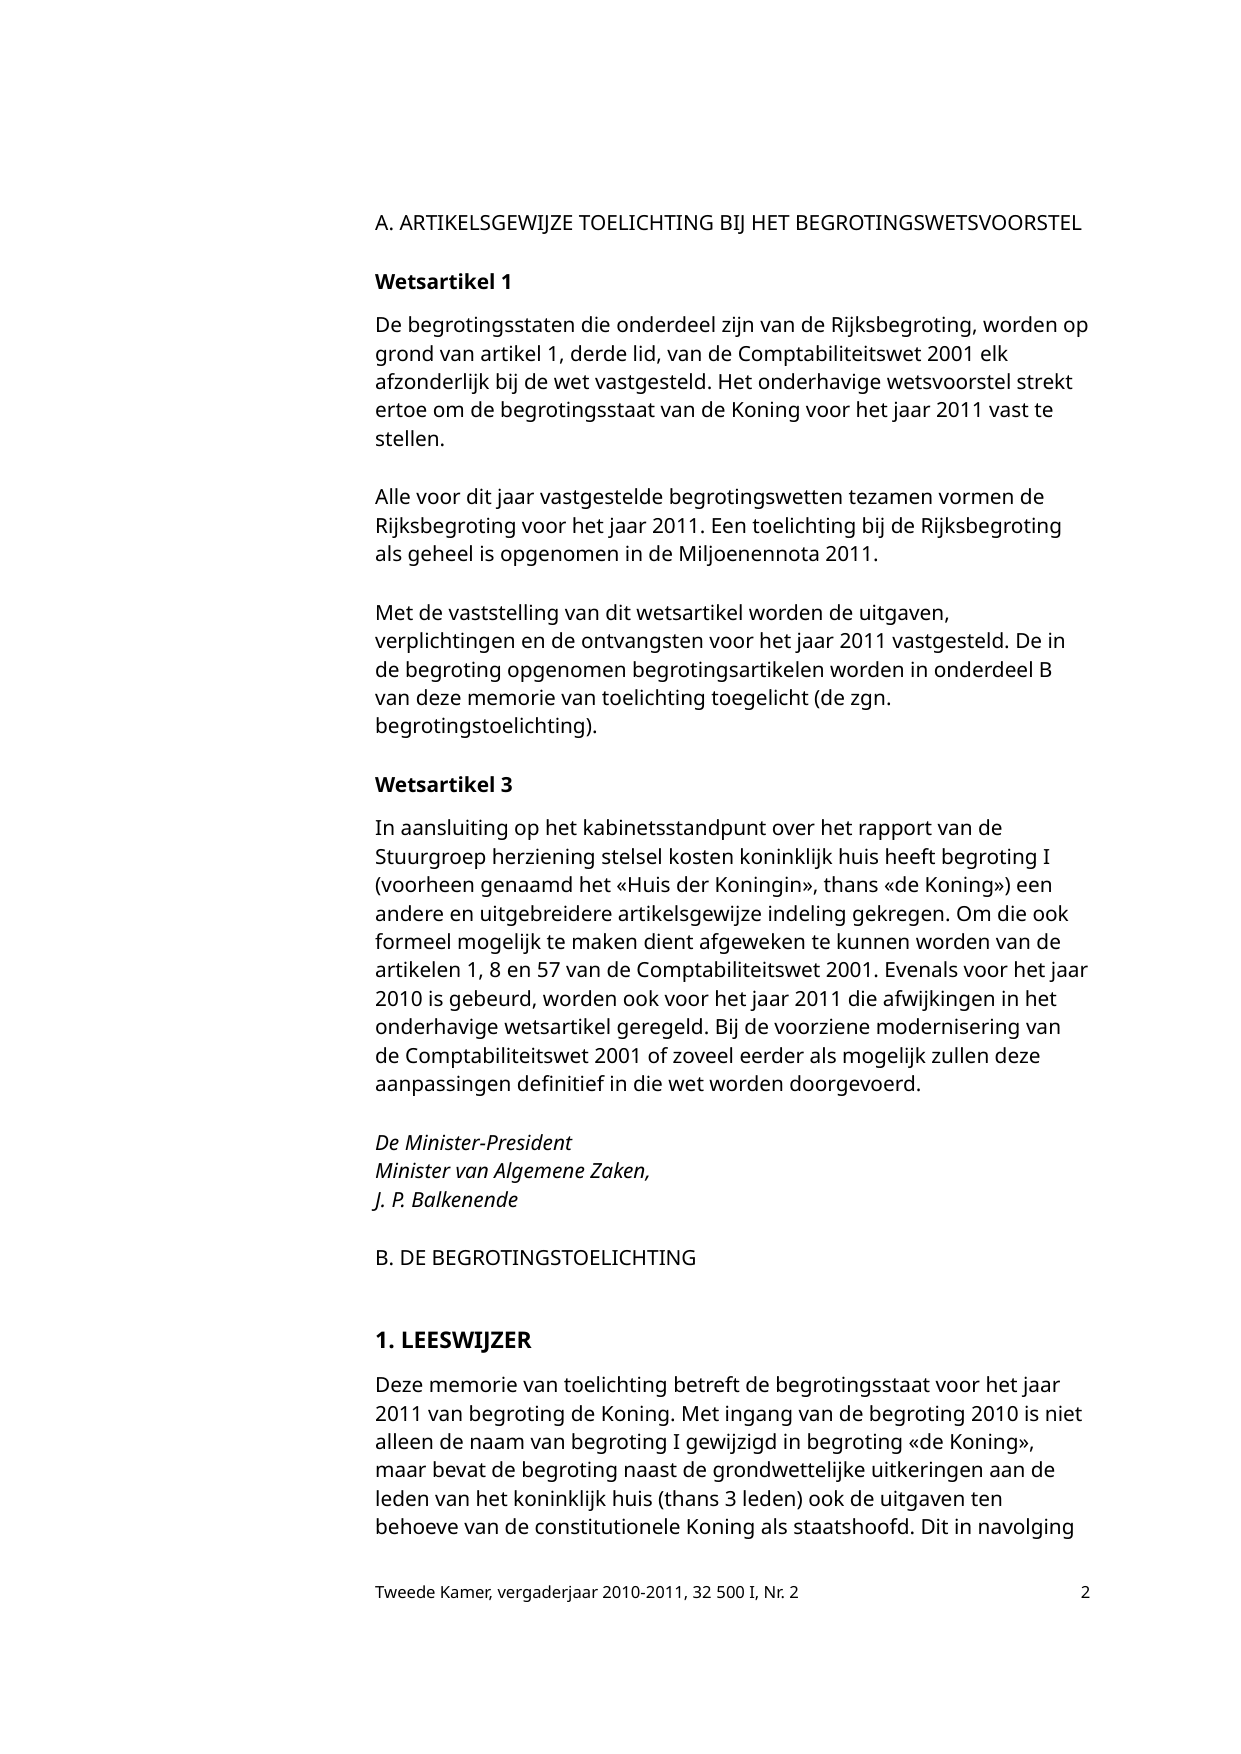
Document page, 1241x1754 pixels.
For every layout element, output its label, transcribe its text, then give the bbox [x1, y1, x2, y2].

text Minister van Algemene Zaken, [375, 1156, 1090, 1185]
text Deze memorie van toelichting betreft de begrotingsstaat voor het jaar 2011 van begroting de Koning. Met ingang van de begroting 2010 is niet alleen de naam van begroting I gewijzigd in begroting «de Koning», maar bevat de begroting naast de grondwettelijke uitkeringen aan de leden van het koninklijk huis (thans 3 leden) ook de uitgaven ten behoeve van de constitutionele Koning als staatshoofd. Dit in navolging [375, 1370, 1090, 1541]
text Wetsartikel 3 [375, 770, 1090, 798]
text J. P. Balkenende [375, 1185, 1090, 1213]
text Alle voor dit jaar vastgestelde begrotingswetten tezamen vormen de Rijksbegroting voor het jaar 2011. Een toelichting bij de Rijksbegroting als geheel is opgenomen in de Miljoenennota 2011. [375, 482, 1090, 568]
subtitle 1. LEESWIJZER [375, 1324, 1090, 1355]
subtitle B. DE BEGROTINGSTOELICHTING [375, 1243, 1090, 1272]
subtitle A. ARTIKELSGEWIJZE TOELICHTING BIJ HET BEGROTINGSWETSVOORSTEL [375, 208, 1090, 237]
text De Minister-President [375, 1128, 1090, 1156]
text Wetsartikel 1 [375, 267, 1090, 295]
text Met de vaststelling van dit wetsartikel worden de uitgaven, verplichtingen en de ontvangsten voor het jaar 2011 vastgesteld. De in de begroting opgenomen begrotingsartikelen worden in onderdeel B van deze memorie van toelichting toegelicht (de zgn. begrotingstoelichting). [375, 598, 1090, 740]
text De begrotingsstaten die onderdeel zijn van de Rijksbegroting, worden op grond van artikel 1, derde lid, van de Comptabiliteitswet 2001 elk afzonderlijk bij de wet vastgesteld. Het onderhavige wetsvoorstel strekt ertoe om de begrotingsstaat van de Koning voor het jaar 2011 vast te stellen. [375, 310, 1090, 452]
text In aansluiting op het kabinetsstandpunt over het rapport van de Stuurgroep herziening stelsel kosten koninklijk huis heeft begroting I (voorheen genaamd het «Huis der Koningin», thans «de Koning») een andere en uitgebreidere artikelsgewijze indeling gekregen. Om die ook formeel mogelijk te maken dient afgeweken te kunnen worden van de artikelen 1, 8 en 57 van de Comptabiliteitswet 2001. Evenals voor het jaar 2010 is gebeurd, worden ook voor het jaar 2011 die afwijkingen in het onderhavige wetsartikel geregeld. Bij de voorziene modernisering van de Comptabiliteitswet 2001 of zoveel eerder als mogelijk zullen deze aanpassingen definitief in die wet worden doorgevoerd. [375, 813, 1090, 1098]
